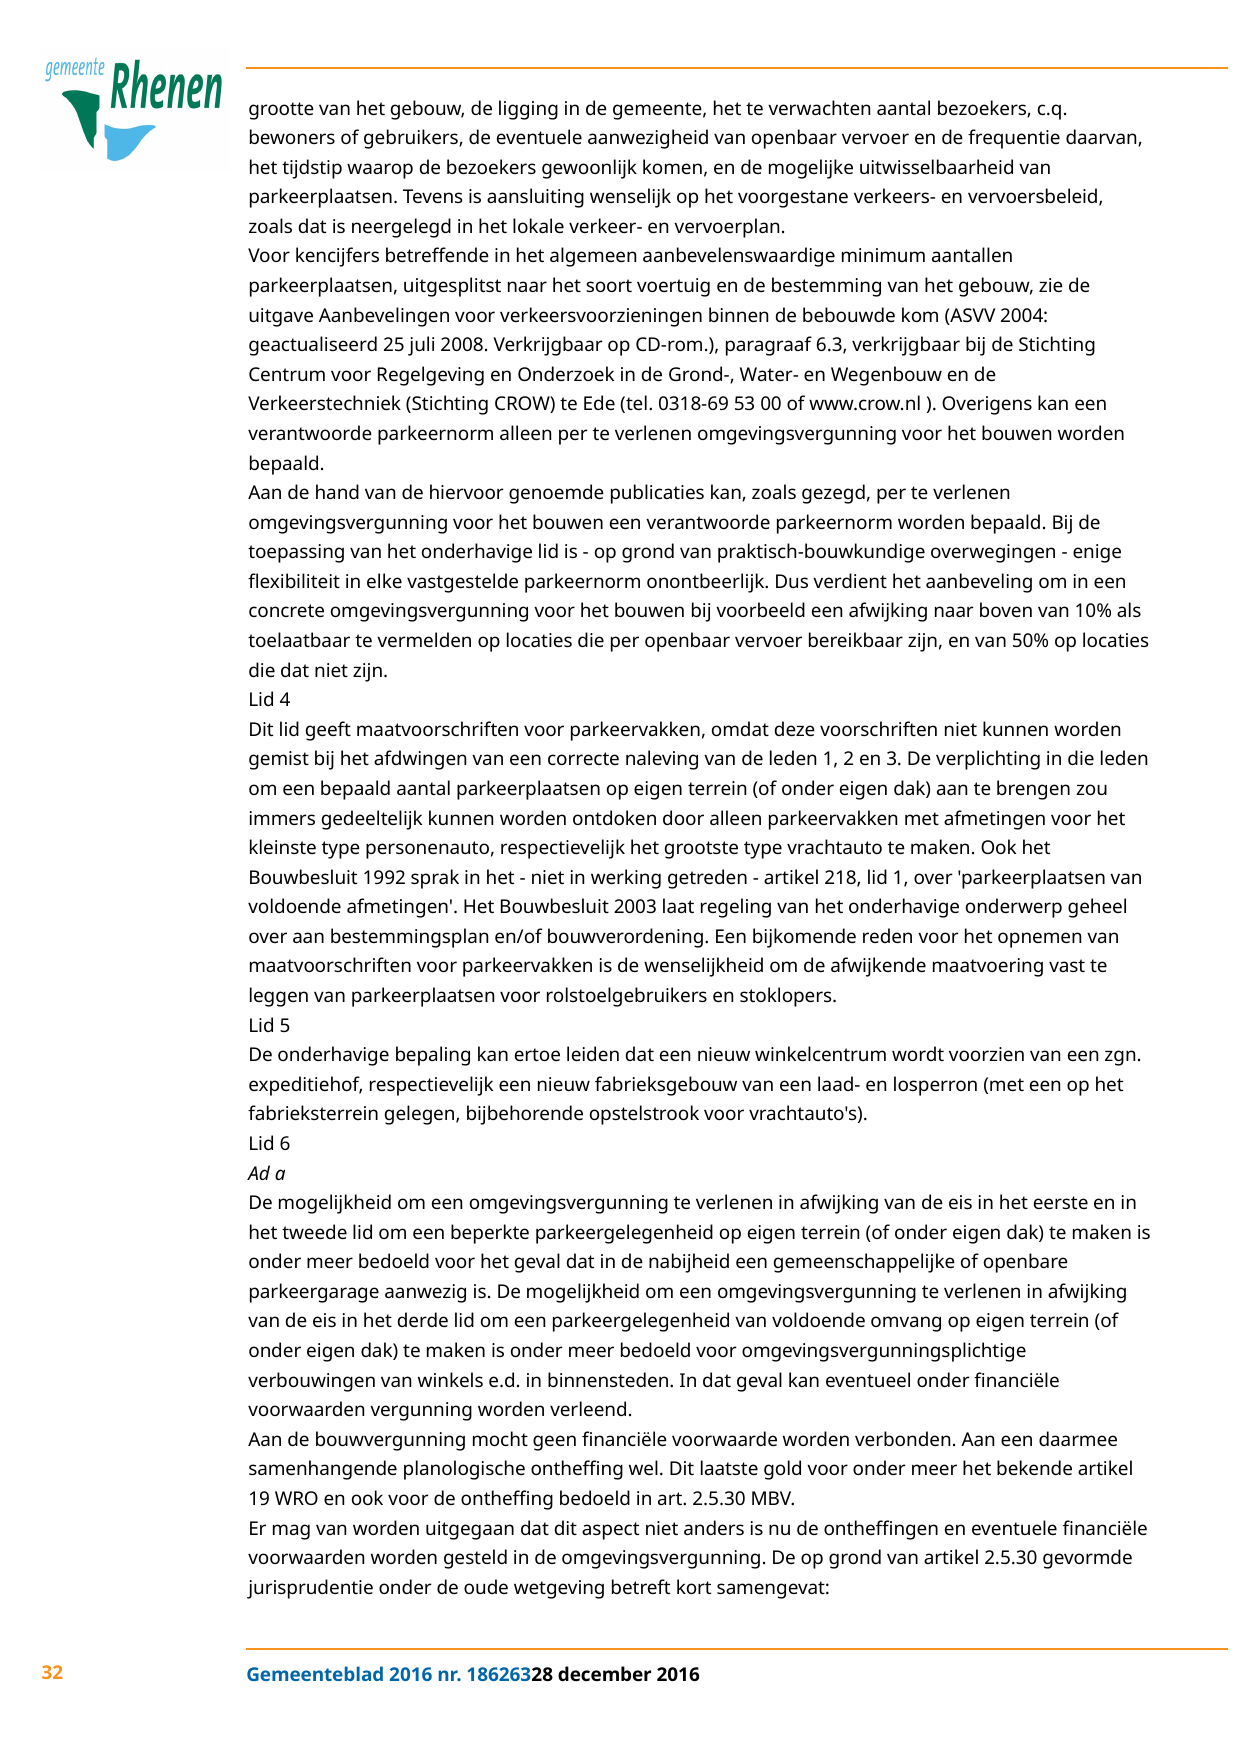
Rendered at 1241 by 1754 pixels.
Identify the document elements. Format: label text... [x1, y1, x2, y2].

picture [41, 47, 231, 172]
text De onderhavige bepaling kan ertoe leiden dat een nieuw winkelcentrum wordt voorzien van een zgn. expeditiehof, respectievelijk een nieuw fabrieksgebouw van een laad- en losperron (met een op het fabrieksterrein gelegen, bijbehorende opstelstrook voor vrachtauto's). [248, 1041, 1152, 1126]
text Er mag van worden uitgegaan dat dit aspect niet anders is nu de ontheffingen en eventuele financiële voorwaarden worden gesteld in de omgevingsvergunning. De op grond van artikel 2.5.30 gevormde jurisprudentie onder de oude wetgeving betreft kort samengevat: [248, 1515, 1152, 1600]
text Lid 6 [248, 1130, 1152, 1156]
text De mogelijkheid om een omgevingsvergunning te verlenen in afwijking van de eis in het eerste en in het tweede lid om een beperkte parkeergelegenheid op eigen terrein (of onder eigen dak) te maken is onder meer bedoeld voor het geval dat in de nabijheid een gemeenschappelijke of openbare parkeergarage aanwezig is. De mogelijkheid om een omgevingsvergunning te verlenen in afwijking van de eis in het derde lid om een parkeergelegenheid van voldoende omvang op eigen terrein (of onder eigen dak) te maken is onder meer bedoeld voor omgevingsvergunningsplichtige verbouwingen van winkels e.d. in binnensteden. In dat geval kan eventueel onder financiële voorwaarden vergunning worden verleend. [248, 1189, 1152, 1422]
text Aan de bouwvergunning mocht geen financiële voorwaarde worden verbonden. Aan een daarmee samenhangende planologische ontheffing wel. Dit laatste gold voor onder meer het bekende artikel 19 WRO en ook voor de ontheffing bedoeld in art. 2.5.30 MBV. [248, 1426, 1152, 1511]
text Dit lid geeft maatvoorschriften voor parkeervakken, omdat deze voorschriften niet kunnen worden gemist bij het afdwingen van een correcte naleving van de leden 1, 2 en 3. De verplichting in die leden om een bepaald aantal parkeerplaatsen op eigen terrein (of onder eigen dak) aan te brengen zou immers gedeeltelijk kunnen worden ontdoken door alleen parkeervakken met afmetingen voor het kleinste type personenauto, respectievelijk het grootste type vrachtauto te maken. Ook het Bouwbesluit 1992 sprak in het - niet in werking getreden - artikel 218, lid 1, over 'parkeerplaatsen van voldoende afmetingen'. Het Bouwbesluit 2003 laat regeling van het onderhavige onderwerp geheel over aan bestemmingsplan en/of bouwverordening. Een bijkomende reden voor het opnemen van maatvoorschriften voor parkeervakken is de wenselijkheid om de afwijkende maatvoering vast te leggen van parkeerplaatsen voor rolstoelgebruikers en stoklopers. [248, 716, 1152, 1008]
text Aan de hand van de hiervoor genoemde publicaties kan, zoals gezegd, per te verlenen omgevingsvergunning voor het bouwen een verantwoorde parkeernorm worden bepaald. Bij de toepassing van het onderhavige lid is - op grond van praktisch-bouwkundige overwegingen - enige flexibiliteit in elke vastgestelde parkeernorm onontbeerlijk. Dus verdient het aanbeveling om in een concrete omgevingsvergunning voor het bouwen bij voorbeeld een afwijking naar boven van 10% als toelaatbaar te vermelden op locaties die per openbaar vervoer bereikbaar zijn, en van 50% op locaties die dat niet zijn. [248, 479, 1152, 683]
text grootte van het gebouw, de ligging in de gemeente, het te verwachten aantal bezoekers, c.q. bewoners of gebruikers, de eventuele aanwezigheid van openbaar vervoer en de frequentie daarvan, het tijdstip waarop de bezoekers gewoonlijk komen, en de mogelijke uitwisselbaarheid van parkeerplaatsen. Tevens is aansluiting wenselijk op het voorgestane verkeers- en vervoersbeleid, zoals dat is neergelegd in het lokale verkeer- en vervoerplan. [248, 95, 1152, 239]
text Lid 5 [248, 1012, 1152, 1038]
text Voor kencijfers betreffende in het algemeen aanbevelenswaardige minimum aantallen parkeerplaatsen, uitgesplitst naar het soort voertuig en de bestemming van het gebouw, zie de uitgave Aanbevelingen voor verkeersvoorzieningen binnen de bebouwde kom (ASVV 2004: geactualiseerd 25 juli 2008. Verkrijgbaar op CD-rom.), paragraaf 6.3, verkrijgbaar bij de Stichting Centrum voor Regelgeving en Onderzoek in de Grond-, Water- en Wegenbouw en de Verkeerstechniek (Stichting CROW) te Ede (tel. 0318-69 53 00 of www.crow.nl ). Overigens kan een verantwoorde parkeernorm alleen per te verlenen omgevingsvergunning voor het bouwen worden bepaald. [248, 243, 1152, 476]
text Ad a [248, 1160, 1152, 1186]
text Lid 4 [248, 686, 1152, 712]
